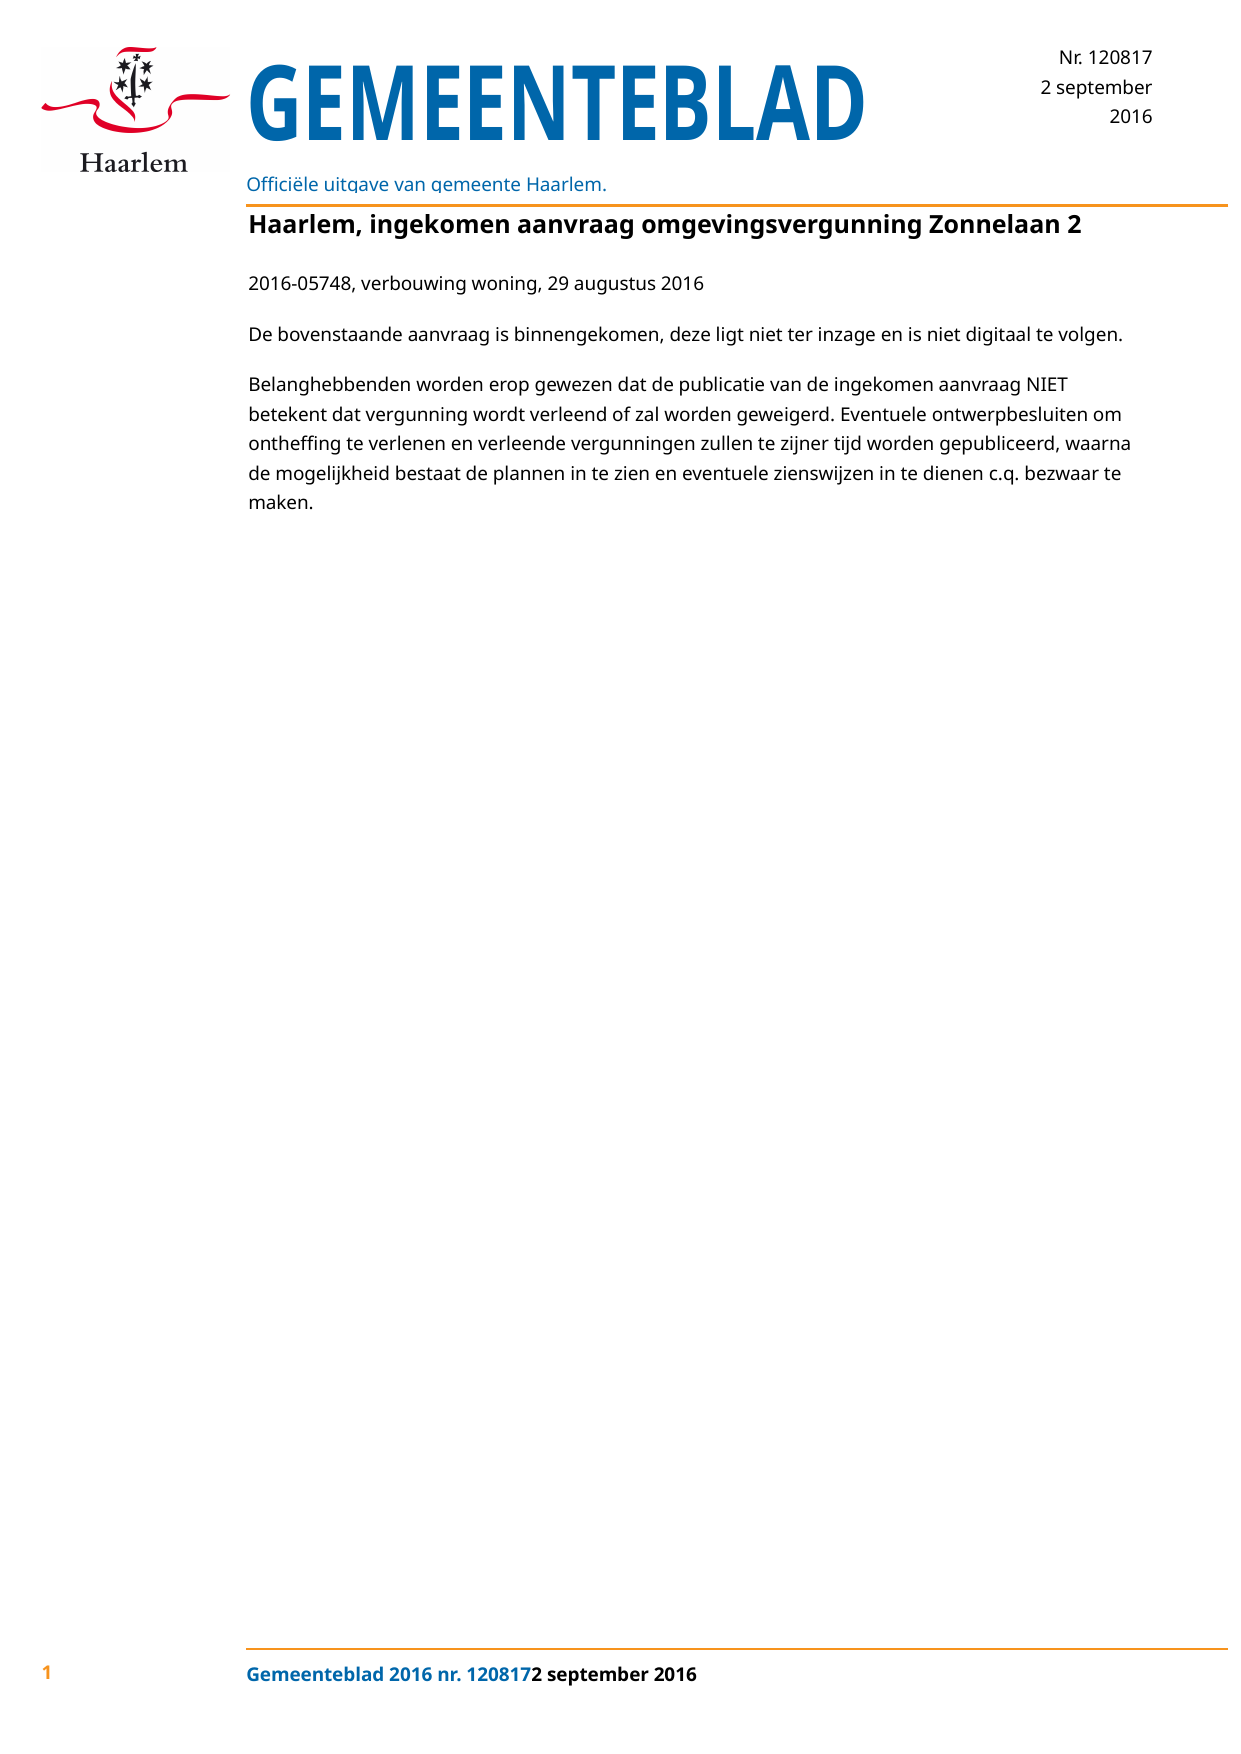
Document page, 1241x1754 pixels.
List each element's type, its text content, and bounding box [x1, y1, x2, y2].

text 2016-05748, verbouwing woning, 29 augustus 2016 [248, 270, 1152, 296]
picture [41, 47, 231, 172]
text Belanghebbenden worden erop gewezen dat de publicatie van de ingekomen aanvraag NIET betekent dat vergunning wordt verleend of zal worden geweigerd. Eventuele ontwerpbesluiten om ontheffing te verlenen en verleende vergunningen zullen te zijner tijd worden gepubliceerd, waarna de mogelijkheid bestaat de plannen in te zien en eventuele zienswijzen in te dienen c.q. bezwaar te maken. [248, 371, 1152, 515]
text Haarlem, ingekomen aanvraag omgevingsvergunning Zonnelaan 2 [248, 207, 1152, 241]
text De bovenstaande aanvraag is binnengekomen, deze ligt niet ter inzage en is niet digitaal te volgen. [248, 321, 1152, 346]
